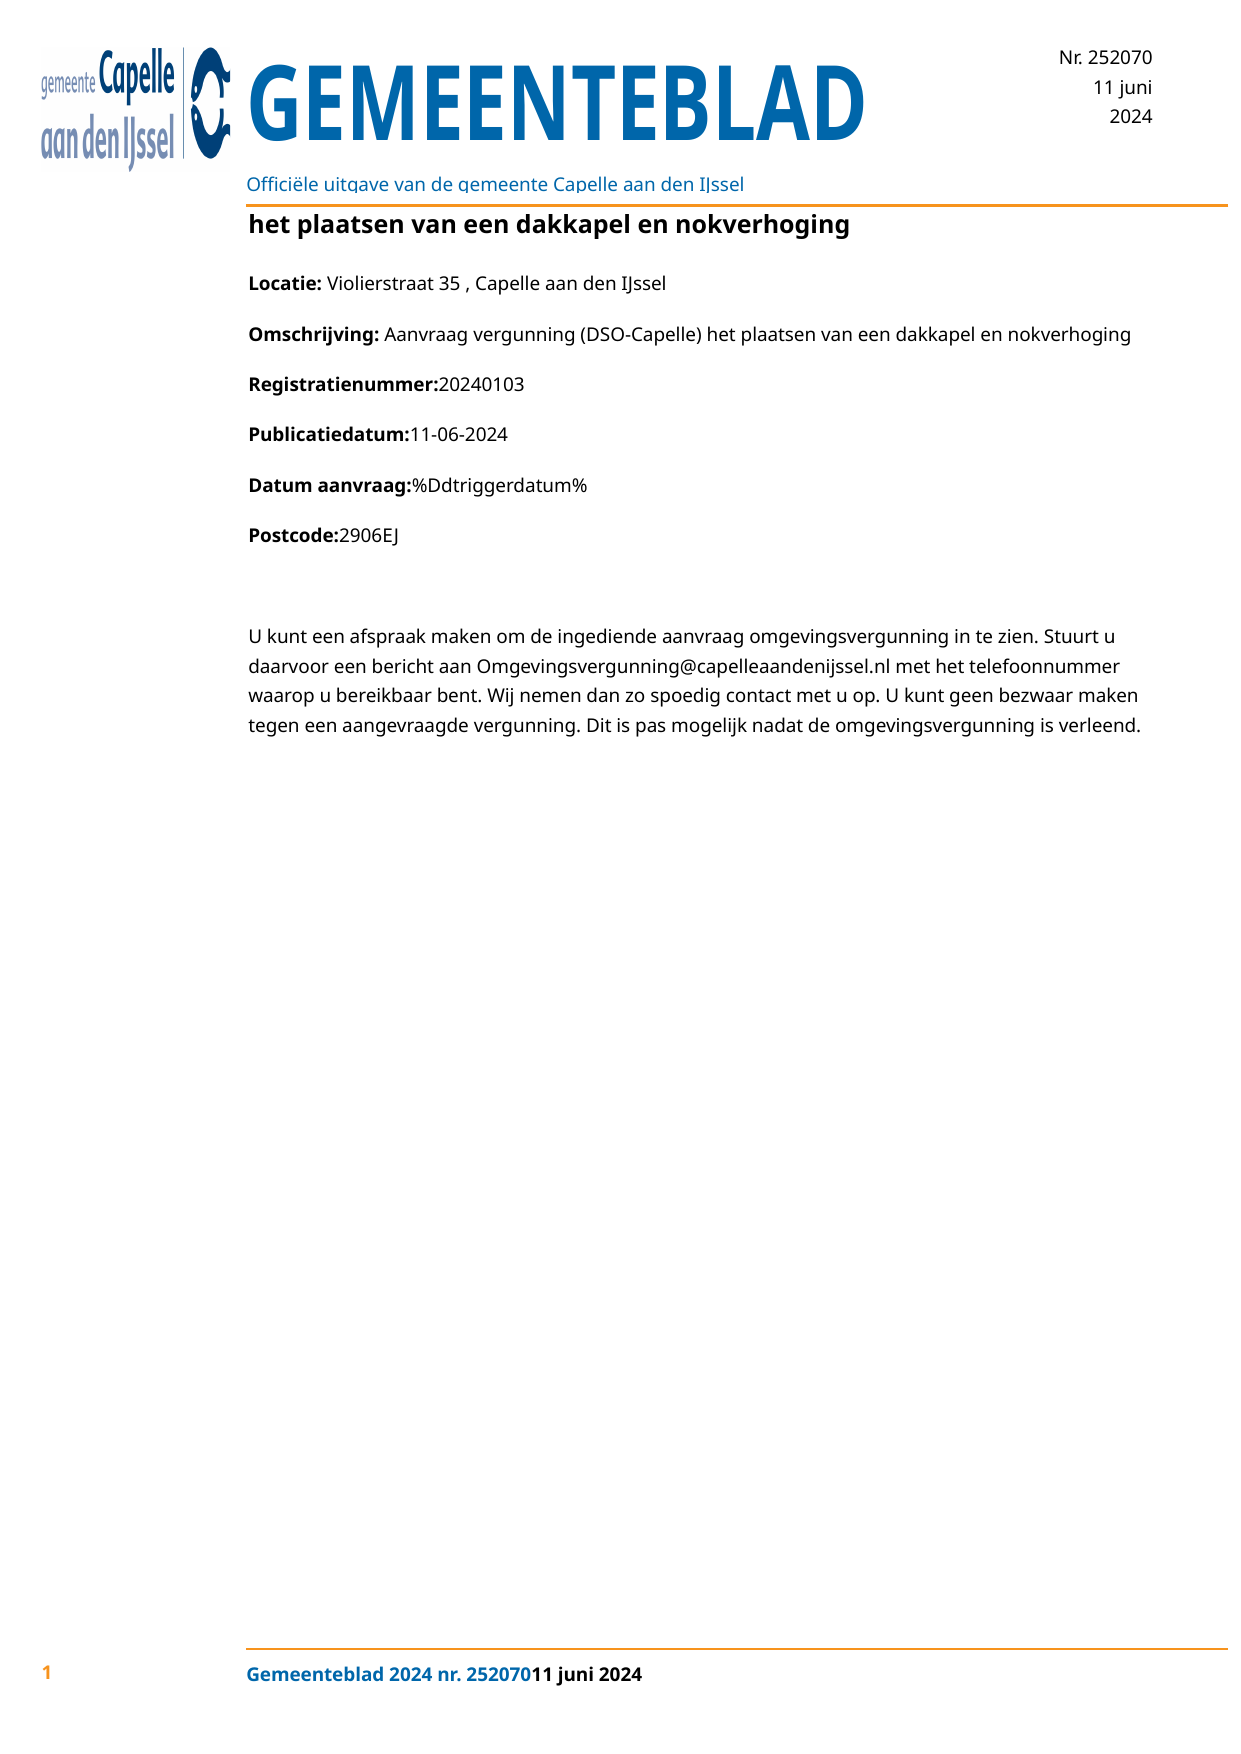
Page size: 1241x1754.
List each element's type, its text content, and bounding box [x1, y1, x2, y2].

text Datum aanvraag:%Ddtriggerdatum% [248, 472, 1152, 498]
text het plaatsen van een dakkapel en nokverhoging [248, 207, 1152, 241]
text Omschrijving: Aanvraag vergunning (DSO-Capelle) het plaatsen van een dakkapel en nokverhoging [248, 321, 1152, 346]
text Locatie: Violierstraat 35 , Capelle aan den IJssel [248, 270, 1152, 296]
text Postcode:2906EJ [248, 522, 1152, 548]
text Publicatiedatum:11-06-2024 [248, 422, 1152, 447]
text U kunt een afspraak maken om de ingediende aanvraag omgevingsvergunning in te zien. Stuurt u daarvoor een bericht aan Omgevingsvergunning@capelleaandenijssel.nl met het telefoonnummer waarop u bereikbaar bent. Wij nemen dan zo spoedig contact met u op. U kunt geen bezwaar maken tegen een aangevraagde vergunning. Dit is pas mogelijk nadat de omgevingsvergunning is verleend. [248, 623, 1152, 738]
picture [41, 47, 231, 172]
text Registratienummer:20240103 [248, 371, 1152, 397]
